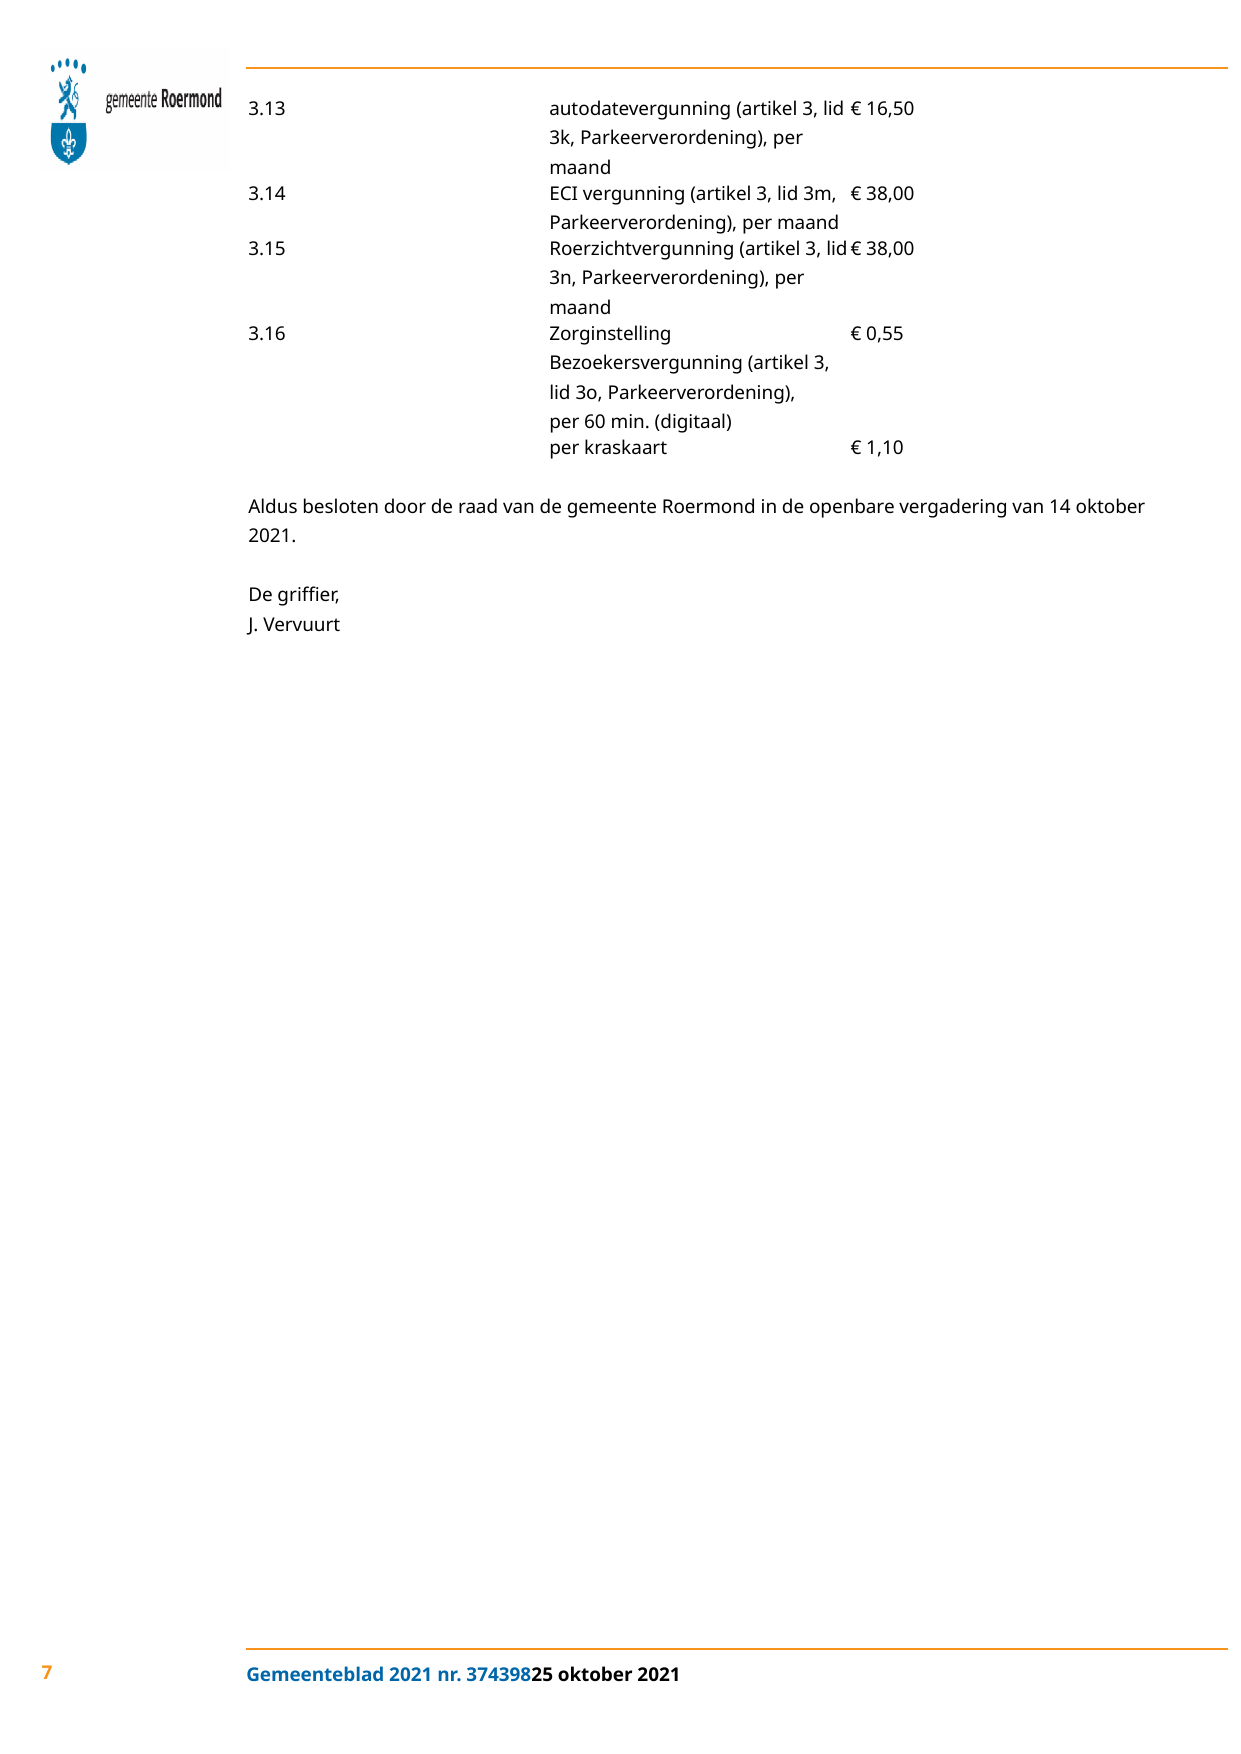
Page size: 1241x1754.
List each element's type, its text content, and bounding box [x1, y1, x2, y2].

table_cell € 38,00 [850, 180, 1152, 235]
text J. Vervuurt [248, 611, 1152, 637]
text Aldus besloten door de raad van de gemeente Roermond in de openbare vergadering van 14 oktober 2021. [248, 493, 1152, 548]
table_cell 3.14 [248, 180, 549, 235]
table_cell € 38,00 [850, 235, 1152, 320]
text De griffier, [248, 582, 1152, 607]
table_cell 3.15 [248, 235, 549, 320]
table_cell Roerzichtvergunning (artikel 3, lid 3n, Parkeerverordening), per maand [549, 235, 850, 320]
table_cell € 0,55 [850, 320, 1152, 434]
table_cell € 1,10 [850, 434, 1152, 460]
table_cell per kraskaart [549, 434, 850, 460]
table_cell [248, 434, 549, 460]
table_cell € 16,50 [850, 95, 1152, 180]
table_cell ECI vergunning (artikel 3, lid 3m, Parkeerverordening), per maand [549, 180, 850, 235]
table_cell 3.16 [248, 320, 549, 434]
table_cell Zorginstelling Bezoekersvergunning (artikel 3, lid 3o, Parkeerverordening), per 60 min. (digitaal) [549, 320, 850, 434]
table_cell autodatevergunning (artikel 3, lid 3k, Parkeerverordening), per maand [549, 95, 850, 180]
table_cell 3.13 [248, 95, 549, 180]
picture [41, 47, 231, 172]
